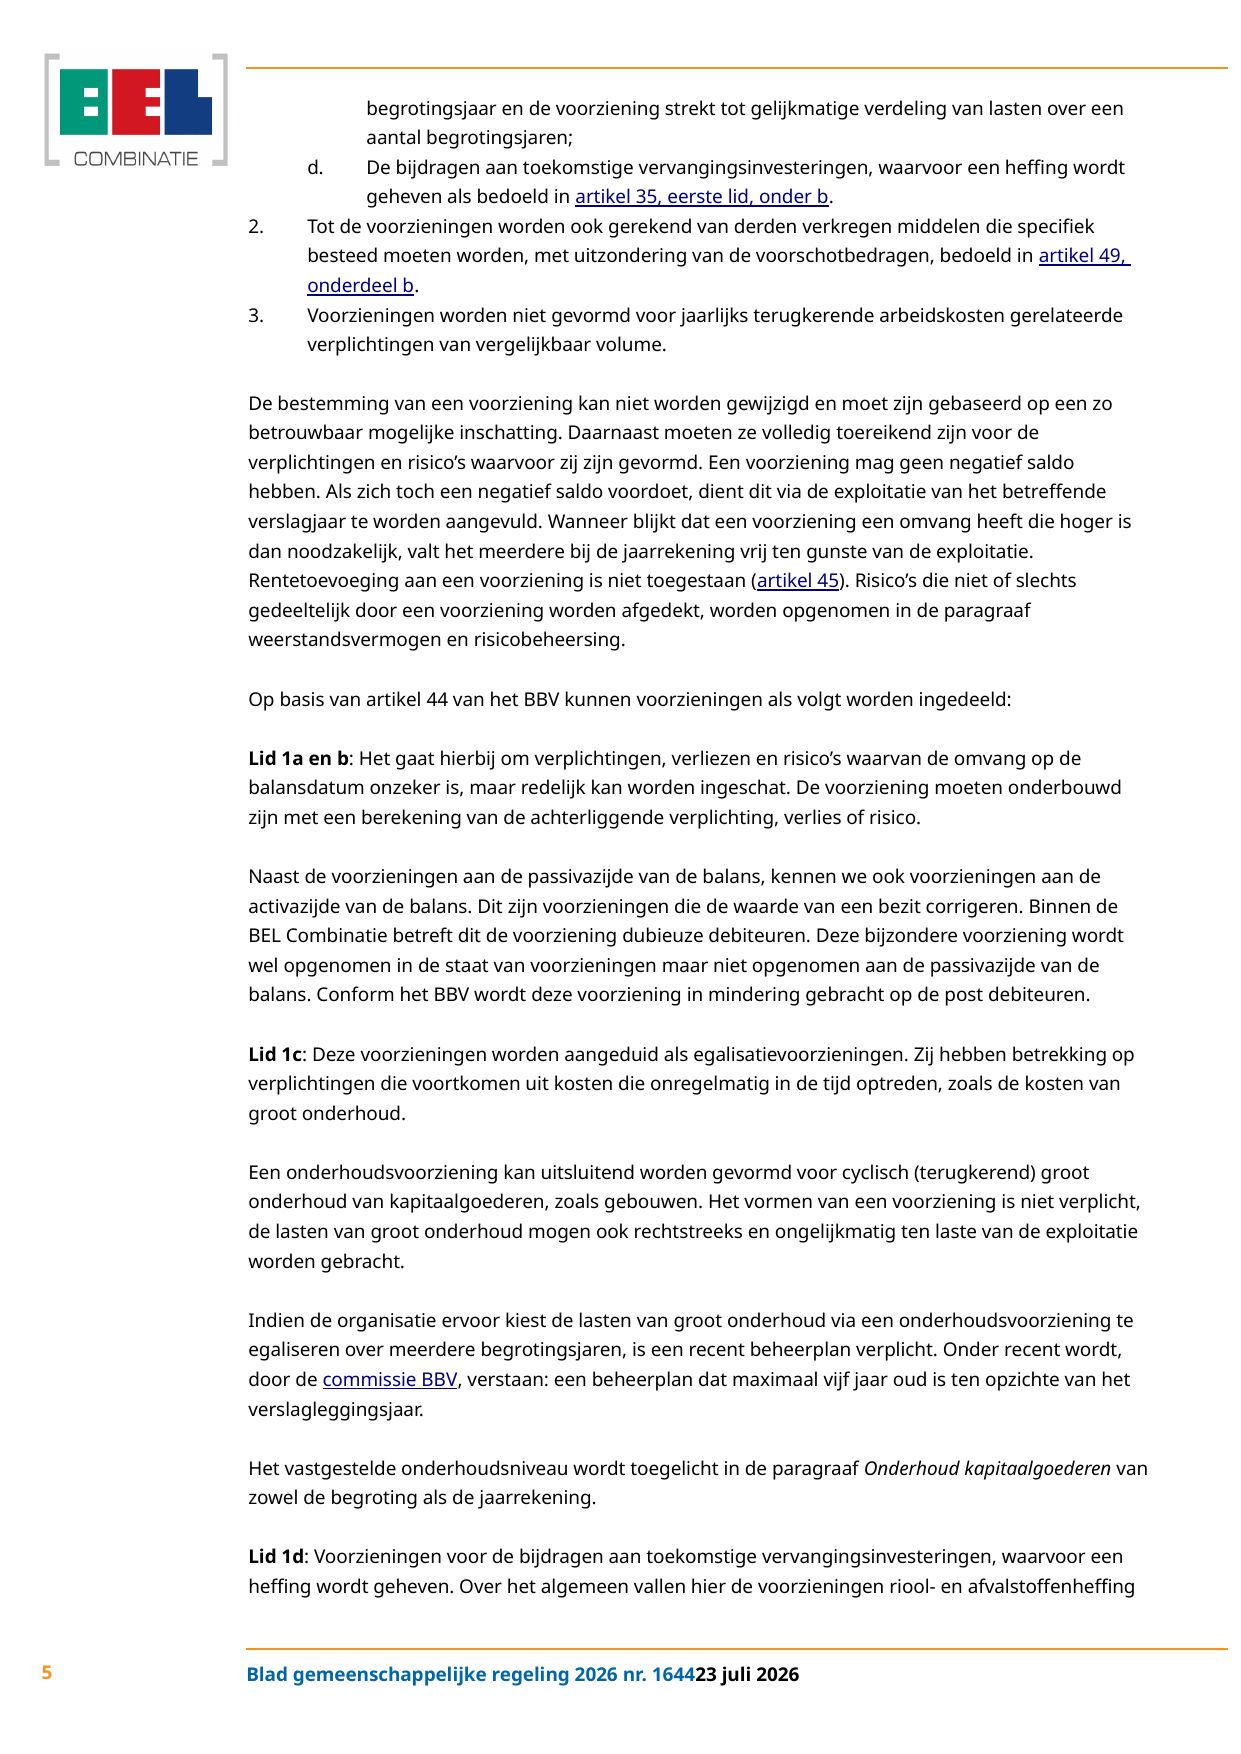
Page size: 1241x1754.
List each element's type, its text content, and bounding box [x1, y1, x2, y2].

text Het vastgestelde onderhoudsniveau wordt toegelicht in de paragraaf Onderhoud kapitaalgoederen van zowel de begroting als de jaarrekening. [248, 1455, 1152, 1510]
text Naast de voorzieningen aan de passivazijde van de balans, kennen we ook voorzieningen aan de activazijde van de balans. Dit zijn voorzieningen die de waarde van een bezit corrigeren. Binnen de BEL Combinatie betreft dit de voorziening dubieuze debiteuren. Deze bijzondere voorziening wordt wel opgenomen in de staat van voorzieningen maar niet opgenomen aan de passivazijde van de balans. Conform het BBV wordt deze voorziening in mindering gebracht op de post debiteuren. [248, 863, 1152, 1007]
text De bestemming van een voorziening kan niet worden gewijzigd en moet zijn gebaseerd op een zo betrouwbaar mogelijke inschatting. Daarnaast moeten ze volledig toereikend zijn voor de verplichtingen en risico’s waarvoor zij zijn gevormd. Een voorziening mag geen negatief saldo hebben. Als zich toch een negatief saldo voordoet, dient dit via de exploitatie van het betreffende verslagjaar te worden aangevuld. Wanneer blijkt dat een voorziening een omvang heeft die hoger is dan noodzakelijk, valt het meerdere bij de jaarrekening vrij ten gunste van de exploitatie. Rentetoevoeging aan een voorziening is niet toegestaan (artikel 45). Risico’s die niet of slechts gedeeltelijk door een voorziening worden afgedekt, worden opgenomen in de paragraaf weerstandsvermogen en risicobeheersing. [248, 390, 1152, 652]
text Op basis van artikel 44 van het BBV kunnen voorzieningen als volgt worden ingedeeld: [248, 686, 1152, 712]
text Lid 1a en b: Het gaat hierbij om verplichtingen, verliezen en risico’s waarvan de omvang op de balansdatum onzeker is, maar redelijk kan worden ingeschat. De voorziening moeten onderbouwd zijn met een berekening van de achterliggende verplichting, verlies of risico. [248, 745, 1152, 830]
text Lid 1c: Deze voorzieningen worden aangeduid als egalisatievoorzieningen. Zij hebben betrekking op verplichtingen die voortkomen uit kosten die onregelmatig in de tijd optreden, zoals de kosten van groot onderhoud. [248, 1041, 1152, 1126]
text Lid 1d: Voorzieningen voor de bijdragen aan toekomstige vervangingsinvesteringen, waarvoor een heffing wordt geheven. Over het algemeen vallen hier de voorzieningen riool- en afvalstoffenheffing [248, 1544, 1152, 1599]
table_header begrotingsjaar en de voorziening strekt tot gelijkmatige verdeling van lasten over een aantal begrotingsjaren; De bijdragen aan toekomstige vervangingsinvesteringen, waarvoor een heffing wordt geheven als bedoeld in artikel 35, eerste lid, onder b. Tot de voorzieningen worden ook gerekend van derden verkregen middelen die specifiek besteed moeten worden, met uitzondering van de voorschotbedragen, bedoeld in artikel 49, onderdeel b. Voorzieningen worden niet gevormd voor jaarlijks terugkerende arbeidskosten gerelateerde verplichtingen van vergelijkbaar volume. [248, 95, 1152, 357]
text Een onderhoudsvoorziening kan uitsluitend worden gevormd voor cyclisch (terugkerend) groot onderhoud van kapitaalgoederen, zoals gebouwen. Het vormen van een voorziening is niet verplicht, de lasten van groot onderhoud mogen ook rechtstreeks en ongelijkmatig ten laste van de exploitatie worden gebracht. [248, 1159, 1152, 1274]
text Indien de organisatie ervoor kiest de lasten van groot onderhoud via een onderhoudsvoorziening te egaliseren over meerdere begrotingsjaren, is een recent beheerplan verplicht. Onder recent wordt, door de commissie BBV, verstaan: een beheerplan dat maximaal vijf jaar oud is ten opzichte van het verslagleggingsjaar. [248, 1307, 1152, 1422]
picture [41, 47, 231, 172]
